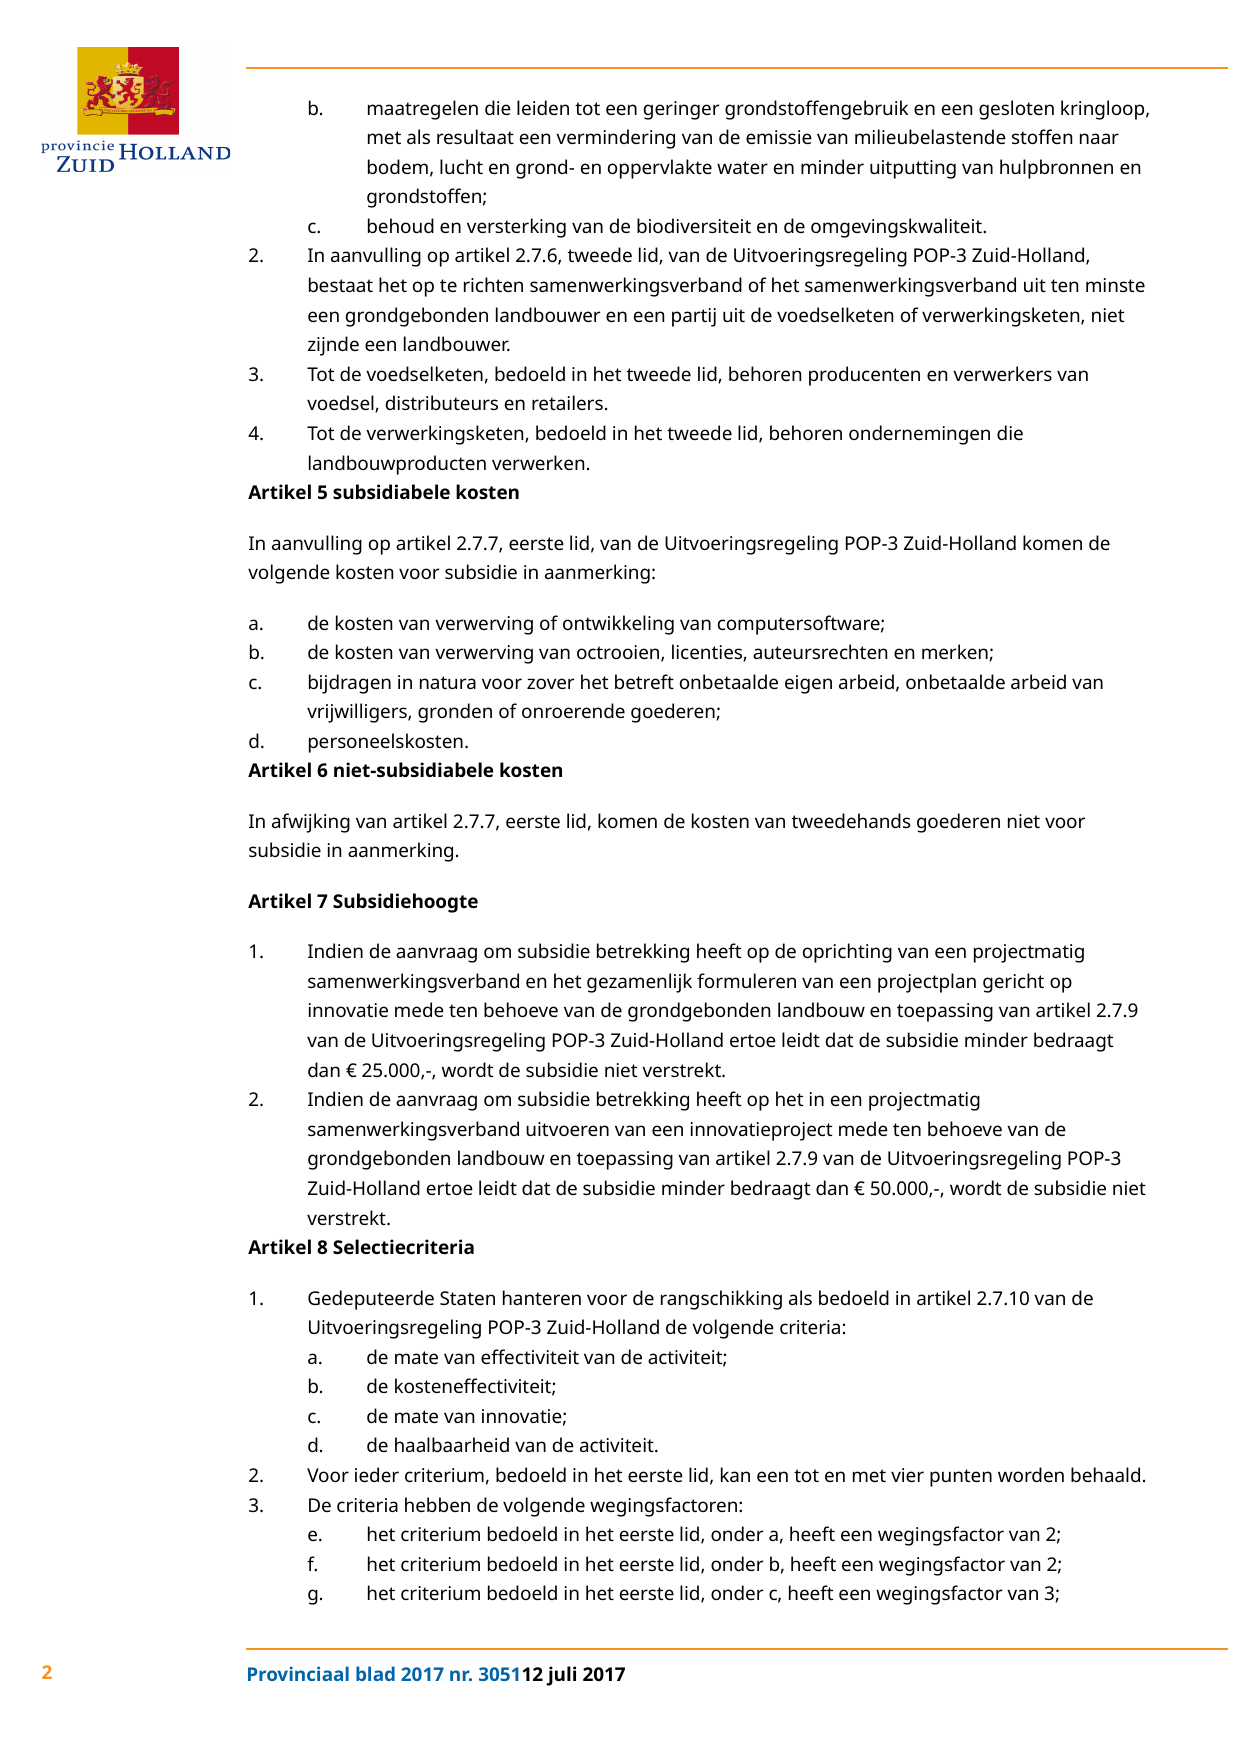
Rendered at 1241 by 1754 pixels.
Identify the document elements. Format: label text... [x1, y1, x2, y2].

list personeelskosten. [248, 728, 1152, 754]
list Indien de aanvraag om subsidie betrekking heeft op het in een projectmatig samenwerkingsverband uitvoeren van een innovatieproject mede ten behoeve van de grondgebonden landbouw en toepassing van artikel 2.7.9 van de Uitvoeringsregeling POP-3 Zuid-Holland ertoe leidt dat de subsidie minder bedraagt dan € 50.000,-, wordt de subsidie niet verstrekt. [248, 1086, 1152, 1231]
list de kosten van verwerving of ontwikkeling van computersoftware; [248, 610, 1152, 636]
text Artikel 7 Subsidiehoogte [248, 888, 1152, 914]
list het criterium bedoeld in het eerste lid, onder b, heeft een wegingsfactor van 2; [307, 1551, 1152, 1577]
list de kosten van verwerving van octrooien, licenties, auteursrechten en merken; [248, 639, 1152, 665]
list de haalbaarheid van de activiteit. [307, 1433, 1152, 1458]
list In aanvulling op artikel 2.7.6, tweede lid, van de Uitvoeringsregeling POP-3 Zuid-Holland, bestaat het op te richten samenwerkingsverband of het samenwerkingsverband uit ten minste een grondgebonden landbouwer en een partij uit de voedselketen of verwerkingsketen, niet zijnde een landbouwer. [248, 243, 1152, 357]
list de kosteneffectiviteit; [307, 1373, 1152, 1399]
text Artikel 5 subsidiabele kosten [248, 479, 1152, 505]
list Indien de aanvraag om subsidie betrekking heeft op de oprichting van een projectmatig samenwerkingsverband en het gezamenlijk formuleren van een projectplan gericht op innovatie mede ten behoeve van de grondgebonden landbouw en toepassing van artikel 2.7.9 van de Uitvoeringsregeling POP-3 Zuid-Holland ertoe leidt dat de subsidie minder bedraagt dan € 25.000,-, wordt de subsidie niet verstrekt. [248, 938, 1152, 1083]
list Tot de verwerkingsketen, bedoeld in het tweede lid, behoren ondernemingen die landbouwproducten verwerken. [248, 420, 1152, 476]
list bijdragen in natura voor zover het betreft onbetaalde eigen arbeid, onbetaalde arbeid van vrijwilligers, gronden of onroerende goederen; [248, 669, 1152, 724]
list de mate van innovatie; [307, 1403, 1152, 1429]
text Artikel 6 niet-subsidiabele kosten [248, 758, 1152, 783]
list de mate van effectiviteit van de activiteit; [307, 1344, 1152, 1370]
text In afwijking van artikel 2.7.7, eerste lid, komen de kosten van tweedehands goederen niet voor subsidie in aanmerking. [248, 808, 1152, 863]
list het criterium bedoeld in het eerste lid, onder c, heeft een wegingsfactor van 3; [307, 1581, 1152, 1606]
list Voor ieder criterium, bedoeld in het eerste lid, kan een tot en met vier punten worden behaald. [248, 1462, 1152, 1488]
list Tot de voedselketen, bedoeld in het tweede lid, behoren producenten en verwerkers van voedsel, distributeurs en retailers. [248, 361, 1152, 416]
picture [41, 47, 231, 172]
text In aanvulling op artikel 2.7.7, eerste lid, van de Uitvoeringsregeling POP-3 Zuid-Holland komen de volgende kosten voor subsidie in aanmerking: [248, 530, 1152, 585]
text Artikel 8 Selectiecriteria [248, 1234, 1152, 1260]
list De criteria hebben de volgende wegingsfactoren: [248, 1492, 1152, 1518]
list behoud en versterking van de biodiversiteit en de omgevingskwaliteit. [307, 213, 1152, 239]
list het criterium bedoeld in het eerste lid, onder a, heeft een wegingsfactor van 2; [307, 1521, 1152, 1547]
list Gedeputeerde Staten hanteren voor de rangschikking als bedoeld in artikel 2.7.10 van de Uitvoeringsregeling POP-3 Zuid-Holland de volgende criteria: [248, 1285, 1152, 1340]
list maatregelen die leiden tot een geringer grondstoffengebruik en een gesloten kringloop, met als resultaat een vermindering van de emissie van milieubelastende stoffen naar bodem, lucht en grond- en oppervlakte water en minder uitputting van hulpbronnen en grondstoffen; [307, 95, 1152, 209]
